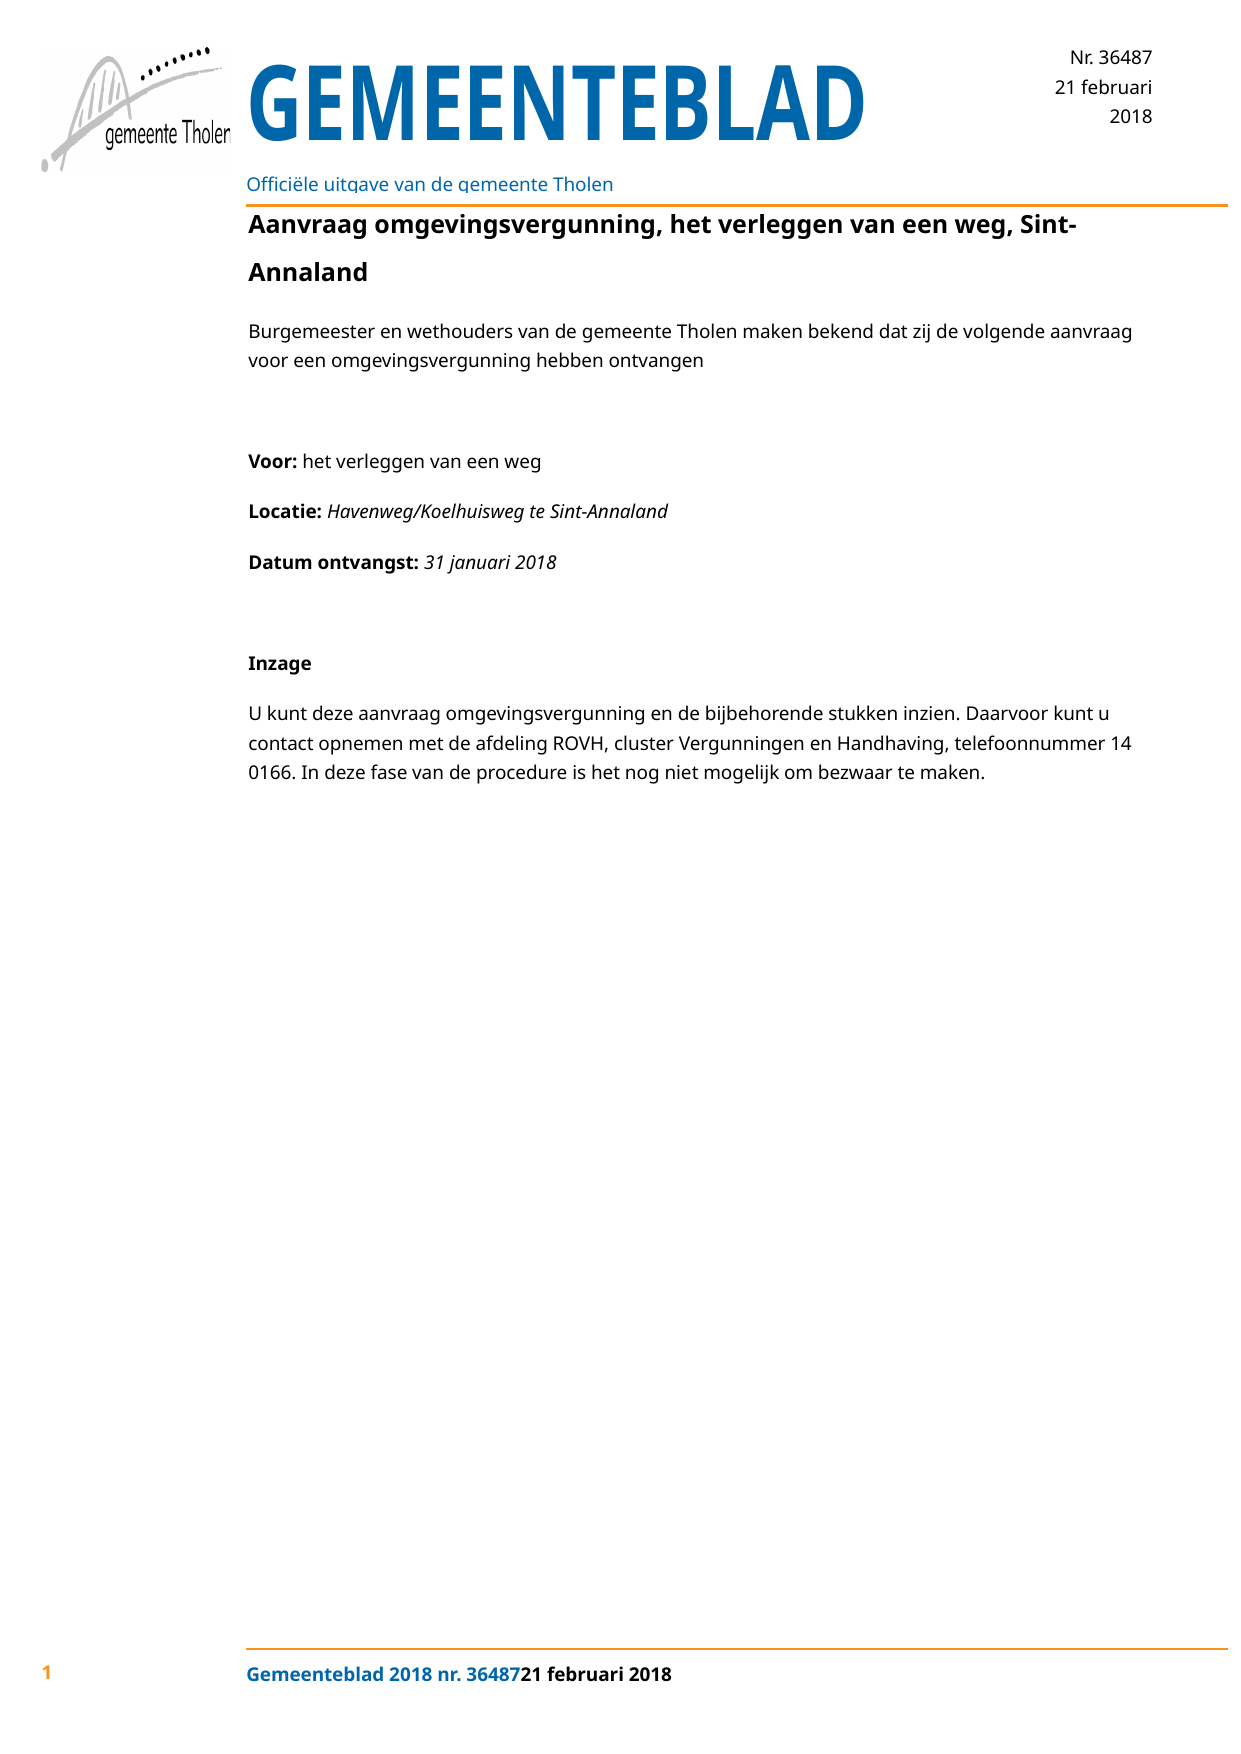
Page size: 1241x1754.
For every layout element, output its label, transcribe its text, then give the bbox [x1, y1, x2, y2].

text Datum ontvangst: 31 januari 2018 [248, 549, 1152, 575]
text Voor: het verleggen van een weg [248, 448, 1152, 474]
picture [41, 47, 231, 172]
text Burgemeester en wethouders van de gemeente Tholen maken bekend dat zij de volgende aanvraag voor een omgevingsvergunning hebben ontvangen [248, 318, 1152, 373]
text U kunt deze aanvraag omgevingsvergunning en de bijbehorende stukken inzien. Daarvoor kunt u contact opnemen met de afdeling ROVH, cluster Vergunningen en Handhaving, telefoonnummer 14 0166. In deze fase van de procedure is het nog niet mogelijk om bezwaar te maken. [248, 700, 1152, 785]
text Inzage [248, 650, 1152, 676]
text Aanvraag omgevingsvergunning, het verleggen van een weg, Sint-Annaland [248, 207, 1152, 288]
text Locatie: Havenweg/Koelhuisweg te Sint-Annaland [248, 499, 1152, 524]
